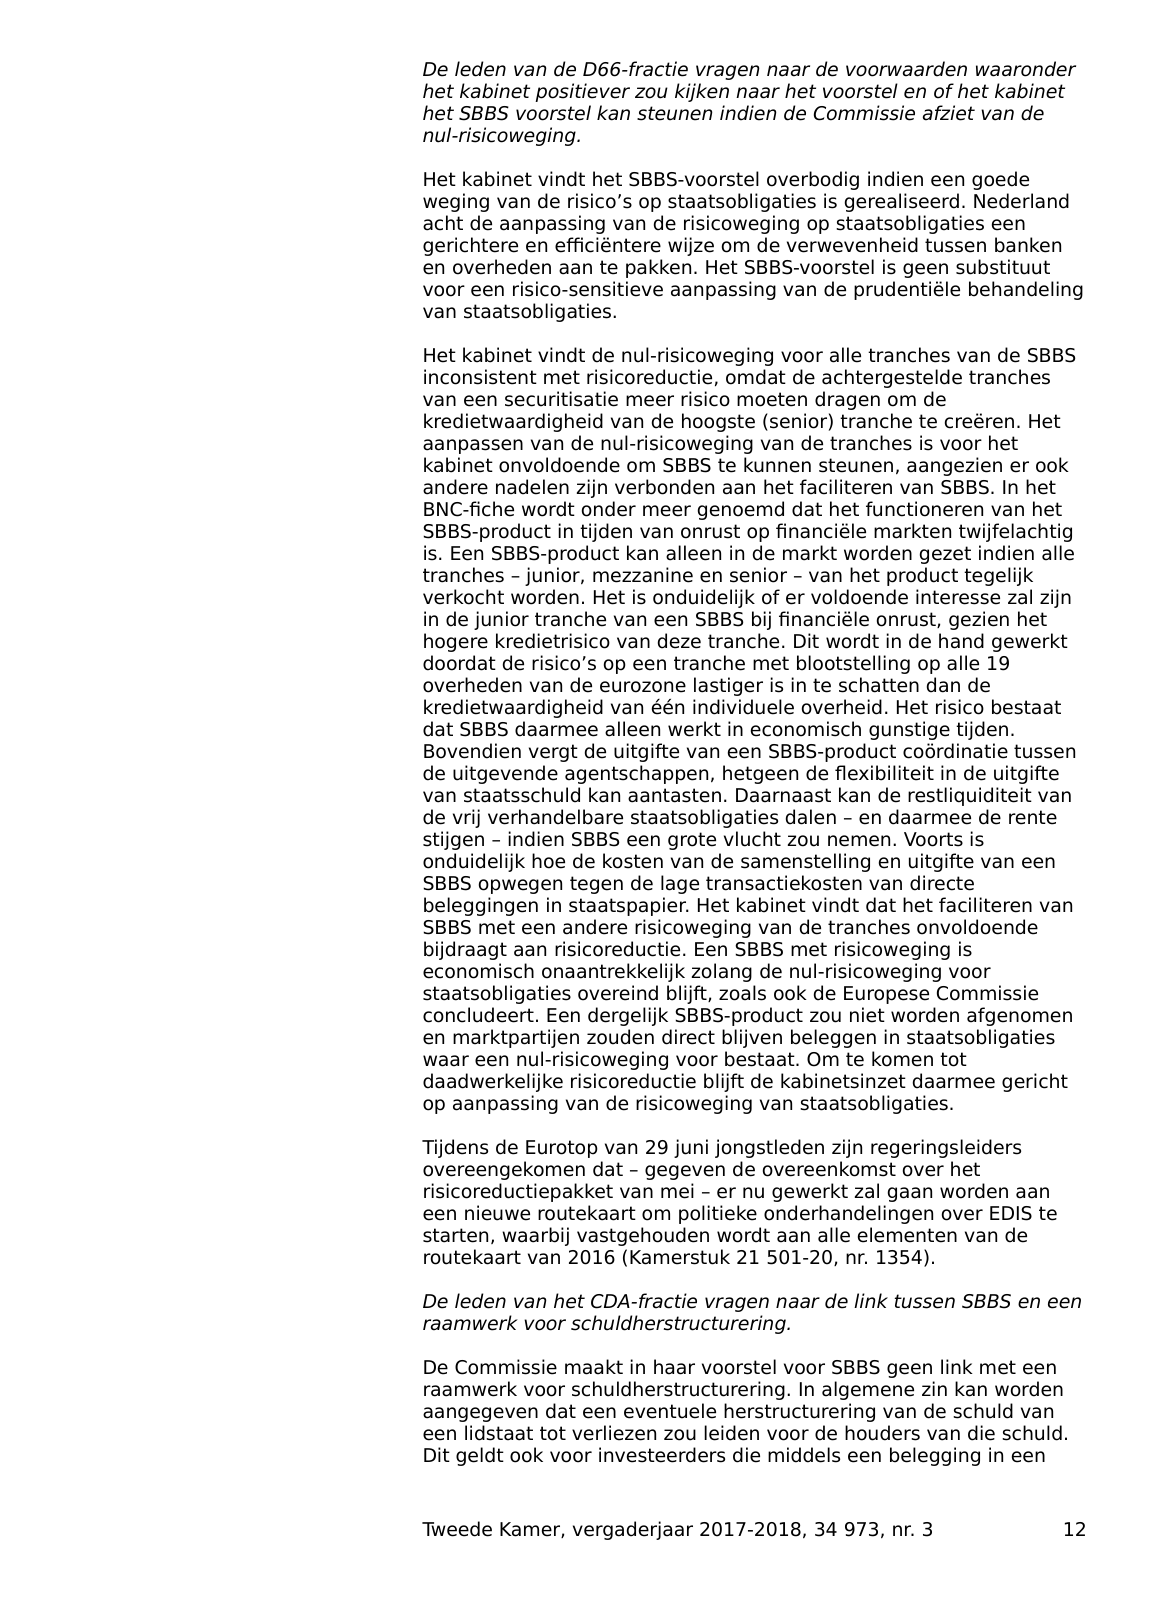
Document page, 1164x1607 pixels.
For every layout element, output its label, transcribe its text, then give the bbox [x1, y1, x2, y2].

text Het kabinet vindt de nul-risicoweging voor alle tranches van de SBBS inconsistent met risicoreductie, omdat de achtergestelde tranches van een securitisatie meer risico moeten dragen om de kredietwaardigheid van de hoogste (senior) tranche te creëren. Het aanpassen van de nul-risicoweging van de tranches is voor het kabinet onvoldoende om SBBS te kunnen steunen, aangezien er ook andere nadelen zijn verbonden aan het faciliteren van SBBS. In het BNC-fiche wordt onder meer genoemd dat het functioneren van het SBBS-product in tijden van onrust op financiële markten twijfelachtig is. Een SBBS-product kan alleen in de markt worden gezet indien alle tranches – junior, mezzanine en senior – van het product tegelijk verkocht worden. Het is onduidelijk of er voldoende interesse zal zijn in de junior tranche van een SBBS bij financiële onrust, gezien het hogere kredietrisico van deze tranche. Dit wordt in de hand gewerkt doordat de risico’s op een tranche met blootstelling op alle 19 overheden van de eurozone lastiger is in te schatten dan de kredietwaardigheid van één individuele overheid. Het risico bestaat dat SBBS daarmee alleen werkt in economisch gunstige tijden. Bovendien vergt de uitgifte van een SBBS-product coördinatie tussen de uitgevende agentschappen, hetgeen de flexibiliteit in de uitgifte van staatsschuld kan aantasten. Daarnaast kan de restliquiditeit van de vrij verhandelbare staatsobligaties dalen – en daarmee de rente stijgen – indien SBBS een grote vlucht zou nemen. Voorts is onduidelijk hoe de kosten van de samenstelling en uitgifte van een SBBS opwegen tegen de lage transactiekosten van directe beleggingen in staatspapier. Het kabinet vindt dat het faciliteren van SBBS met een andere risicoweging van de tranches onvoldoende bijdraagt aan risicoreductie. Een SBBS met risicoweging is economisch onaantrekkelijk zolang de nul-risicoweging voor staatsobligaties overeind blijft, zoals ook de Europese Commissie concludeert. Een dergelijk SBBS-product zou niet worden afgenomen en marktpartijen zouden direct blijven beleggen in staatsobligaties waar een nul-risicoweging voor bestaat. Om te komen tot daadwerkelijke risicoreductie blijft de kabinetsinzet daarmee gericht op aanpassing van de risicoweging van staatsobligaties. [422, 345, 1087, 1114]
text Tijdens de Eurotop van 29 juni jongstleden zijn regeringsleiders overeengekomen dat – gegeven de overeenkomst over het risicoreductiepakket van mei – er nu gewerkt zal gaan worden aan een nieuwe routekaart om politieke onderhandelingen over EDIS te starten, waarbij vastgehouden wordt aan alle elementen van de routekaart van 2016 (Kamerstuk 21 501-20, nr. 1354). [422, 1137, 1087, 1268]
text De leden van het CDA-fractie vragen naar de link tussen SBBS en een raamwerk voor schuldherstructurering. [422, 1291, 1087, 1335]
text Het kabinet vindt het SBBS-voorstel overbodig indien een goede weging van de risico’s op staatsobligaties is gerealiseerd. Nederland acht de aanpassing van de risicoweging op staatsobligaties een gerichtere en efficiëntere wijze om de verwevenheid tussen banken en overheden aan te pakken. Het SBBS-voorstel is geen substituut voor een risico-sensitieve aanpassing van de prudentiële behandeling van staatsobligaties. [422, 169, 1087, 323]
text De leden van de D66-fractie vragen naar de voorwaarden waaronder het kabinet positiever zou kijken naar het voorstel en of het kabinet het SBBS voorstel kan steunen indien de Commissie afziet van de nul-risicoweging. [422, 59, 1087, 147]
text De Commissie maakt in haar voorstel voor SBBS geen link met een raamwerk voor schuldherstructurering. In algemene zin kan worden aangegeven dat een eventuele herstructurering van de schuld van een lidstaat tot verliezen zou leiden voor de houders van die schuld. Dit geldt ook voor investeerders die middels een belegging in een [422, 1357, 1087, 1467]
